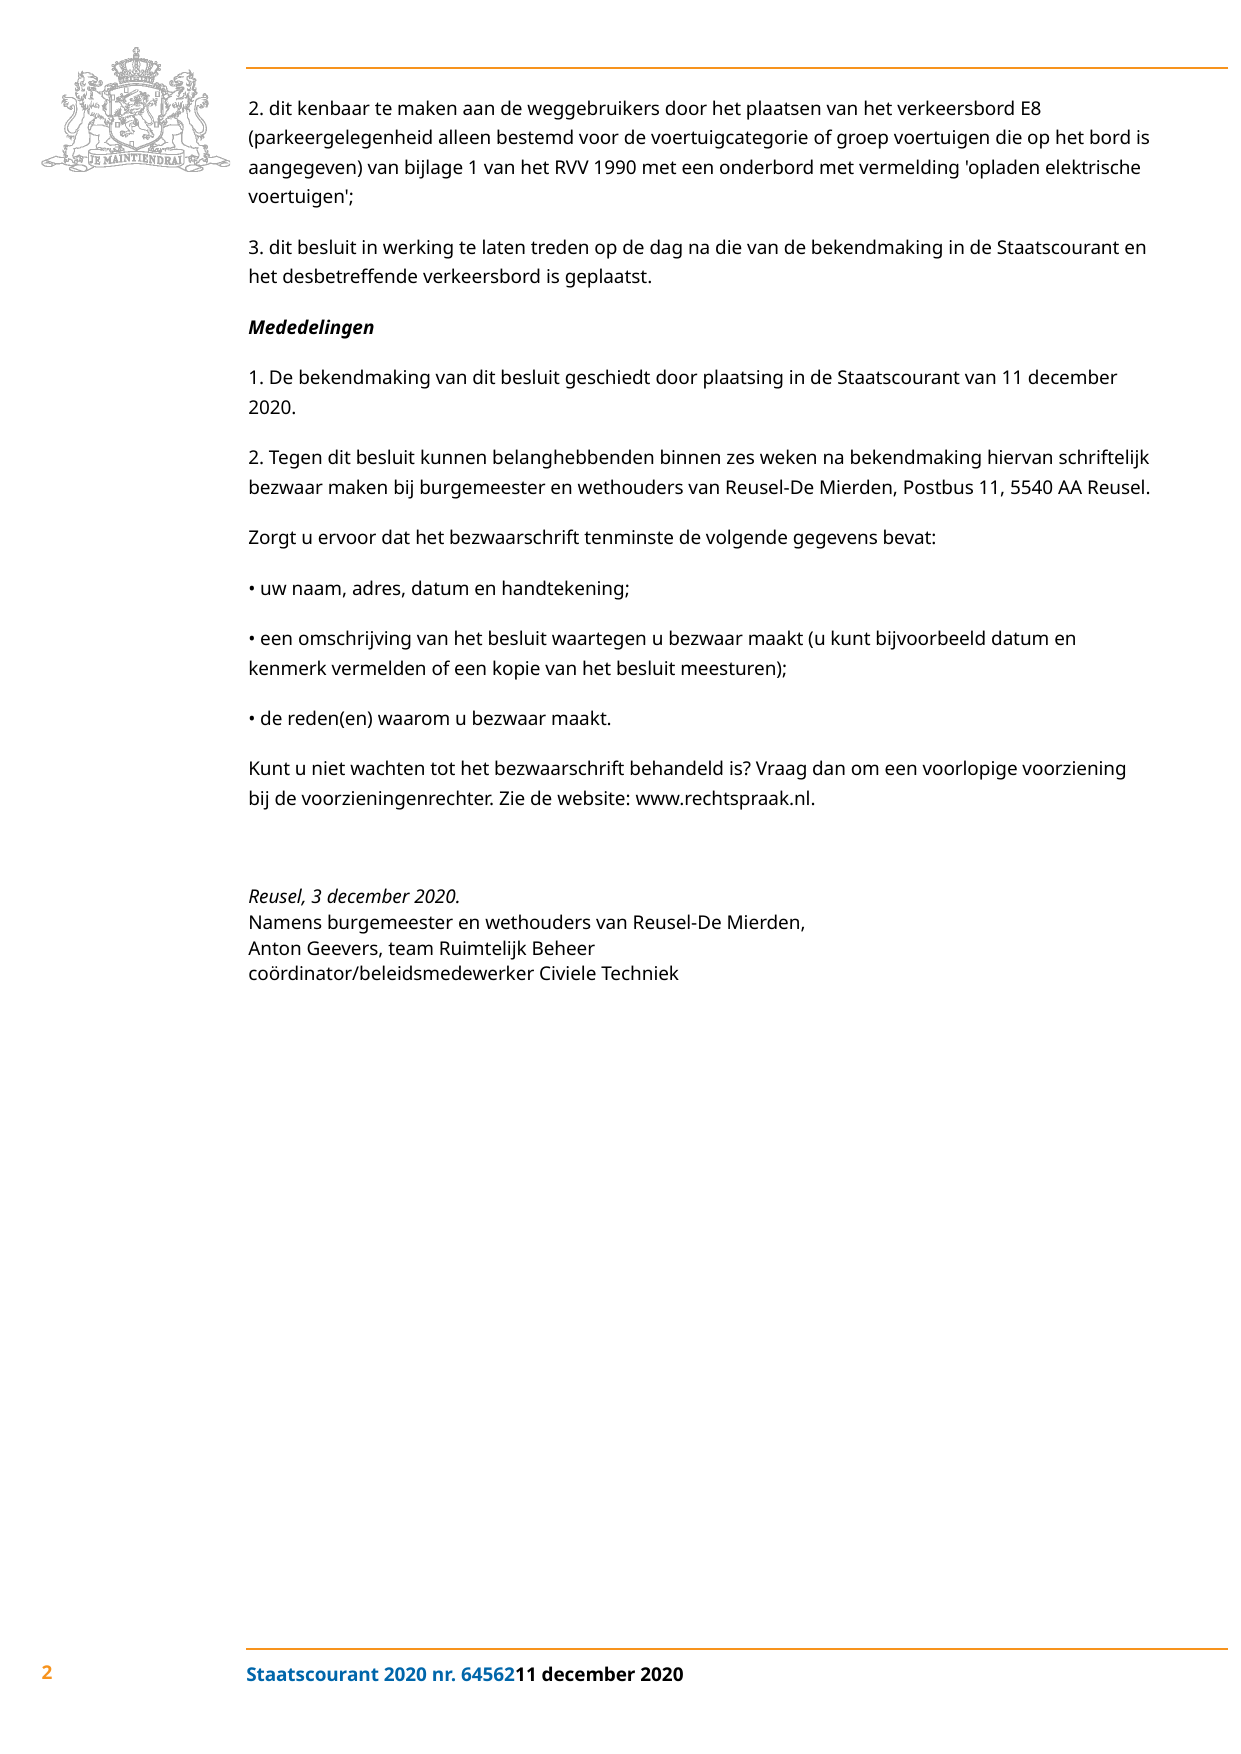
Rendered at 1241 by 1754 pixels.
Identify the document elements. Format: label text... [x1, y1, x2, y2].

text 2. dit kenbaar te maken aan de weggebruikers door het plaatsen van het verkeersbord E8 (parkeergelegenheid alleen bestemd voor de voertuigcategorie of groep voertuigen die op het bord is aangegeven) van bijlage 1 van het RVV 1990 met een onderbord met vermelding 'opladen elektrische voertuigen'; [248, 95, 1152, 209]
text Kunt u niet wachten tot het bezwaarschrift behandeld is? Vraag dan om een voorlopige voorziening bij de voorzieningenrechter. Zie de website: www.rechtspraak.nl. [248, 756, 1152, 811]
text Anton Geevers, team Ruimtelijk Beheer [248, 935, 1152, 961]
text • uw naam, adres, datum en handtekening; [248, 575, 1152, 601]
text Zorgt u ervoor dat het bezwaarschrift tenminste de volgende gegevens bevat: [248, 524, 1152, 550]
text 3. dit besluit in werking te laten treden op de dag na die van de bekendmaking in de Staatscourant en het desbetreffende verkeersbord is geplaatst. [248, 234, 1152, 289]
text • een omschrijving van het besluit waartegen u bezwaar maakt (u kunt bijvoorbeeld datum en kenmerk vermelden of een kopie van het besluit meesturen); [248, 625, 1152, 681]
text 2. Tegen dit besluit kunnen belanghebbenden binnen zes weken na bekendmaking hiervan schriftelijk bezwaar maken bij burgemeester en wethouders van Reusel-De Mierden, Postbus 11, 5540 AA Reusel. [248, 444, 1152, 500]
picture [41, 47, 231, 172]
text Mededelingen [248, 314, 1152, 340]
text • de reden(en) waarom u bezwaar maakt. [248, 705, 1152, 731]
text Reusel, 3 december 2020. [248, 883, 1152, 909]
text coördinator/beleidsmedewerker Civiele Techniek [248, 961, 1152, 986]
text 1. De bekendmaking van dit besluit geschiedt door plaatsing in de Staatscourant van 11 december 2020. [248, 364, 1152, 420]
text Namens burgemeester en wethouders van Reusel-De Mierden, [248, 909, 1152, 935]
